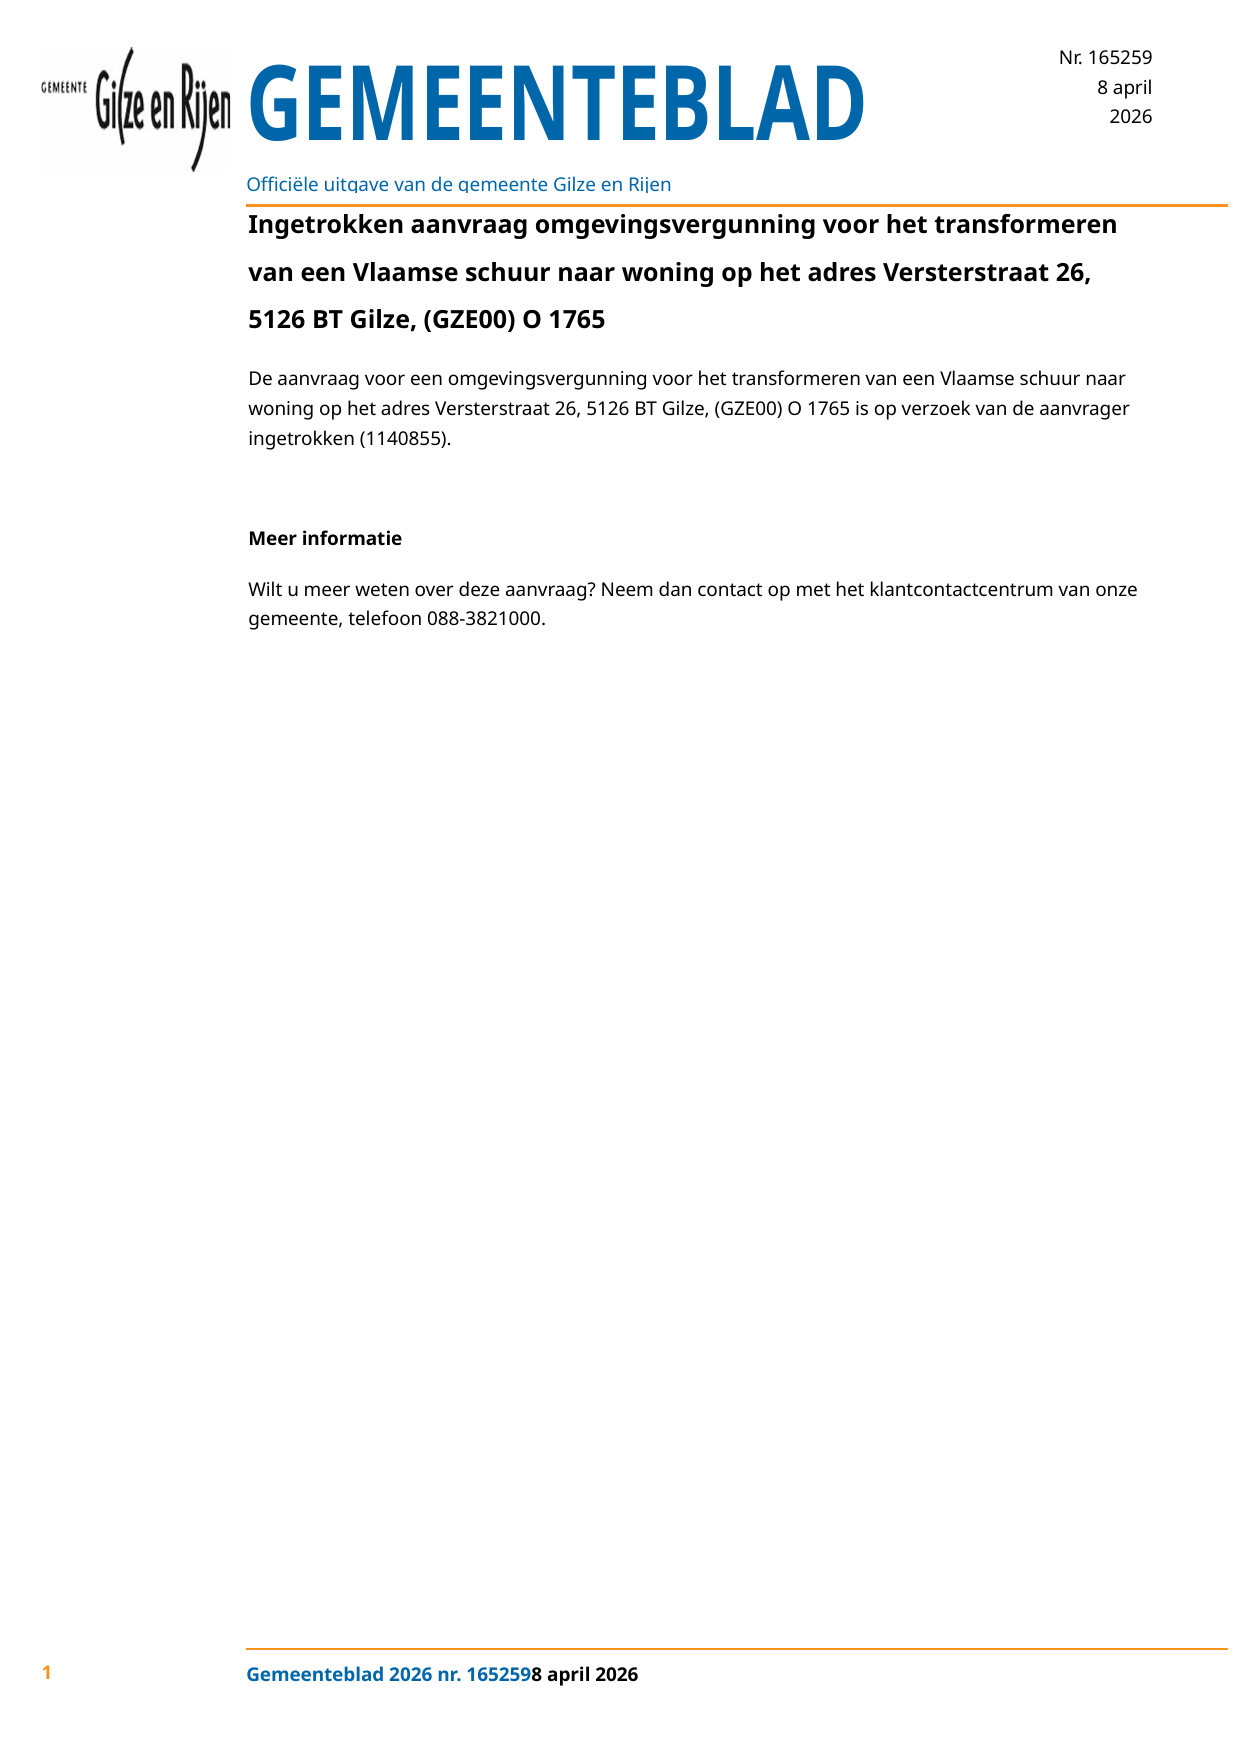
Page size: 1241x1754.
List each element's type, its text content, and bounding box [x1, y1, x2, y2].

picture [41, 47, 231, 172]
text De aanvraag voor een omgevingsvergunning voor het transformeren van een Vlaamse schuur naar woning op het adres Versterstraat 26, 5126 BT Gilze, (GZE00) O 1765 is op verzoek van de aanvrager ingetrokken (1140855). [248, 366, 1152, 450]
text Ingetrokken aanvraag omgevingsvergunning voor het transformeren van een Vlaamse schuur naar woning op het adres Versterstraat 26, 5126 BT Gilze, (GZE00) O 1765 [248, 207, 1152, 336]
text Wilt u meer weten over deze aanvraag? Neem dan contact op met het klantcontactcentrum van onze gemeente, telefoon 088-3821000. [248, 576, 1152, 631]
text Meer informatie [248, 526, 1152, 551]
